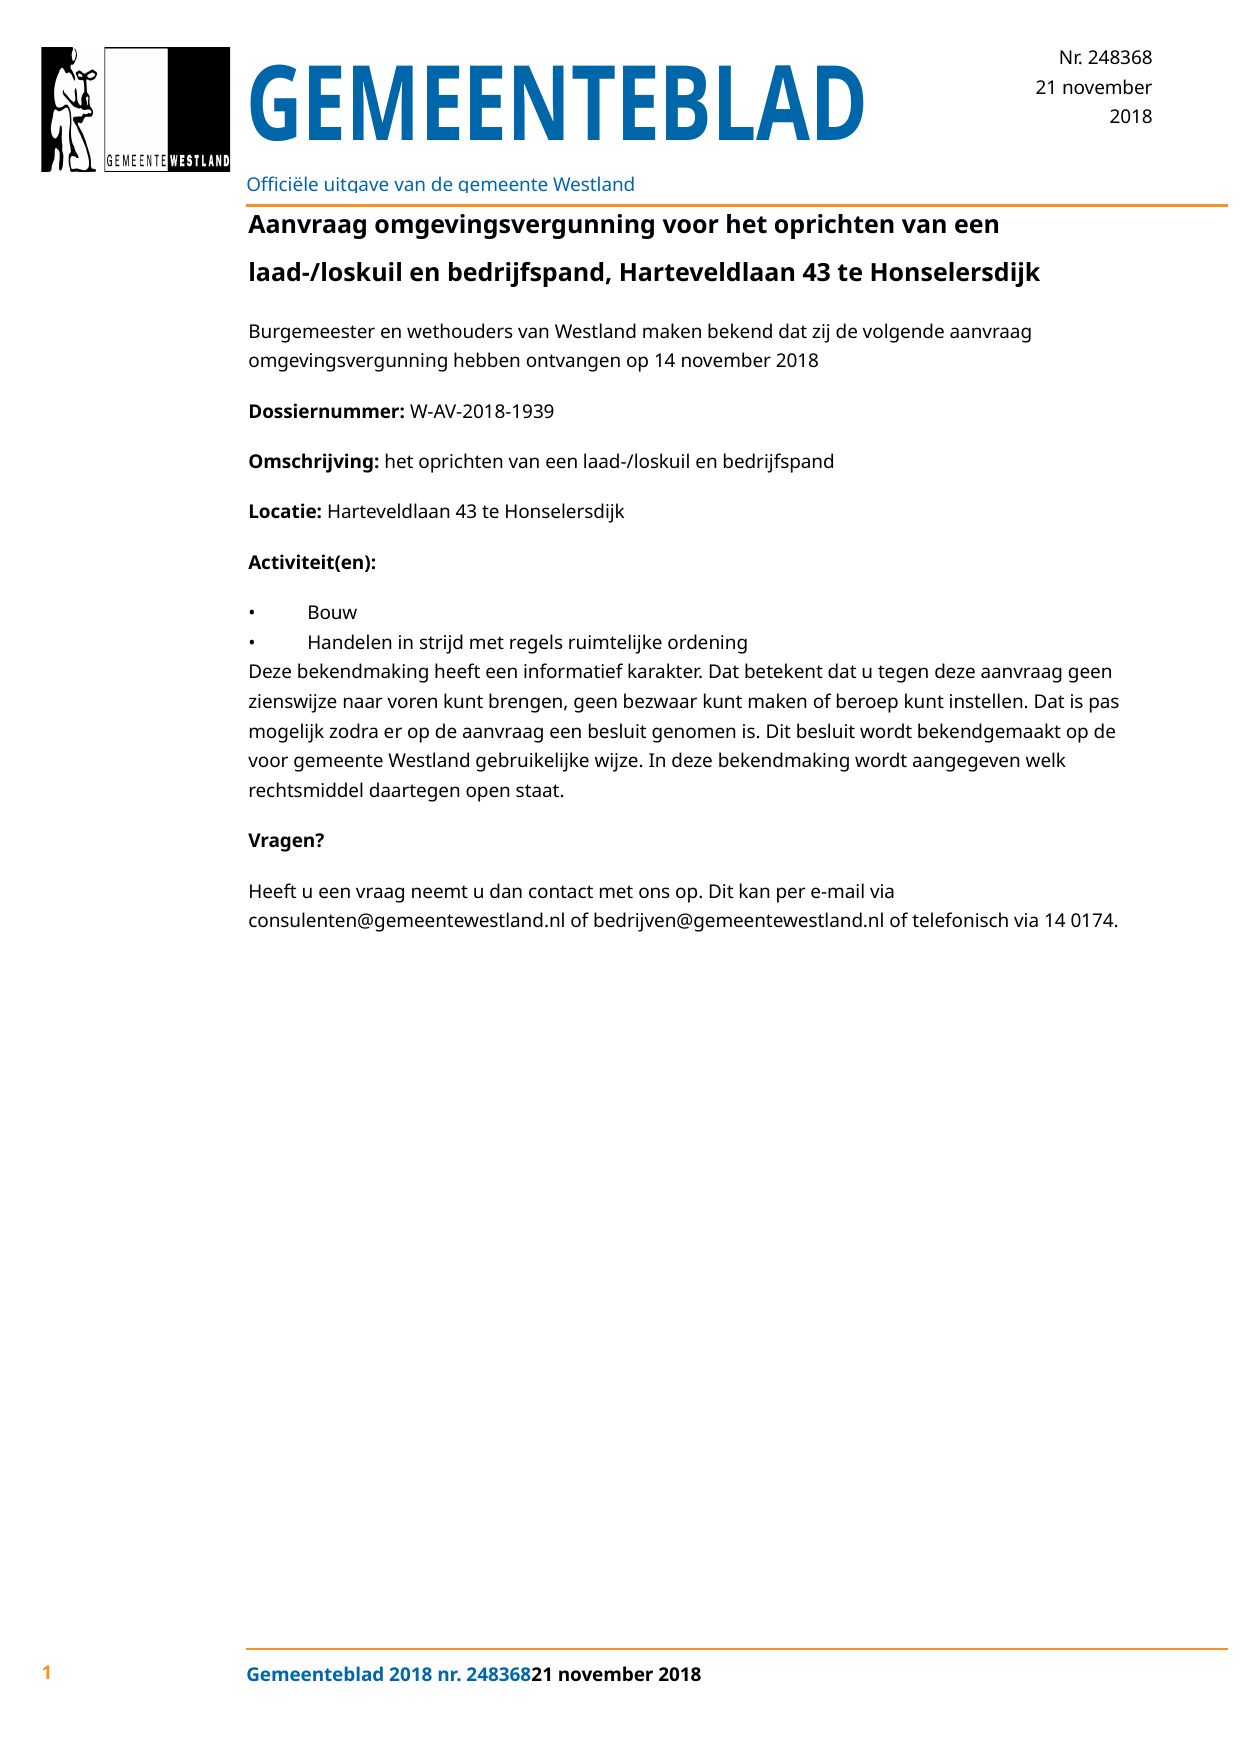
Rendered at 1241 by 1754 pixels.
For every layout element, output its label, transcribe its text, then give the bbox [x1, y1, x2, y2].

text Deze bekendmaking heeft een informatief karakter. Dat betekent dat u tegen deze aanvraag geen zienswijze naar voren kunt brengen, geen bezwaar kunt maken of beroep kunt instellen. Dat is pas mogelijk zodra er op de aanvraag een besluit genomen is. Dit besluit wordt bekendgemaakt op de voor gemeente Westland gebruikelijke wijze. In deze bekendmaking wordt aangegeven welk rechtsmiddel daartegen open staat. [248, 659, 1152, 803]
text Heeft u een vraag neemt u dan contact met ons op. Dit kan per e-mail via consulenten@gemeentewestland.nl of bedrijven@gemeentewestland.nl of telefonisch via 14 0174. [248, 878, 1152, 933]
picture [41, 47, 231, 172]
list Bouw [248, 599, 1152, 625]
text Activiteit(en): [248, 549, 1152, 575]
list Handelen in strijd met regels ruimtelijke ordening [248, 629, 1152, 655]
text Locatie: Harteveldlaan 43 te Honselersdijk [248, 499, 1152, 524]
text Aanvraag omgevingsvergunning voor het oprichten van een laad-/loskuil en bedrijfspand, Harteveldlaan 43 te Honselersdijk [248, 207, 1152, 288]
text Omschrijving: het oprichten van een laad-/loskuil en bedrijfspand [248, 448, 1152, 474]
text Burgemeester en wethouders van Westland maken bekend dat zij de volgende aanvraag omgevingsvergunning hebben ontvangen op 14 november 2018 [248, 318, 1152, 373]
text Vragen? [248, 827, 1152, 853]
text Dossiernummer: W-AV-2018-1939 [248, 398, 1152, 424]
